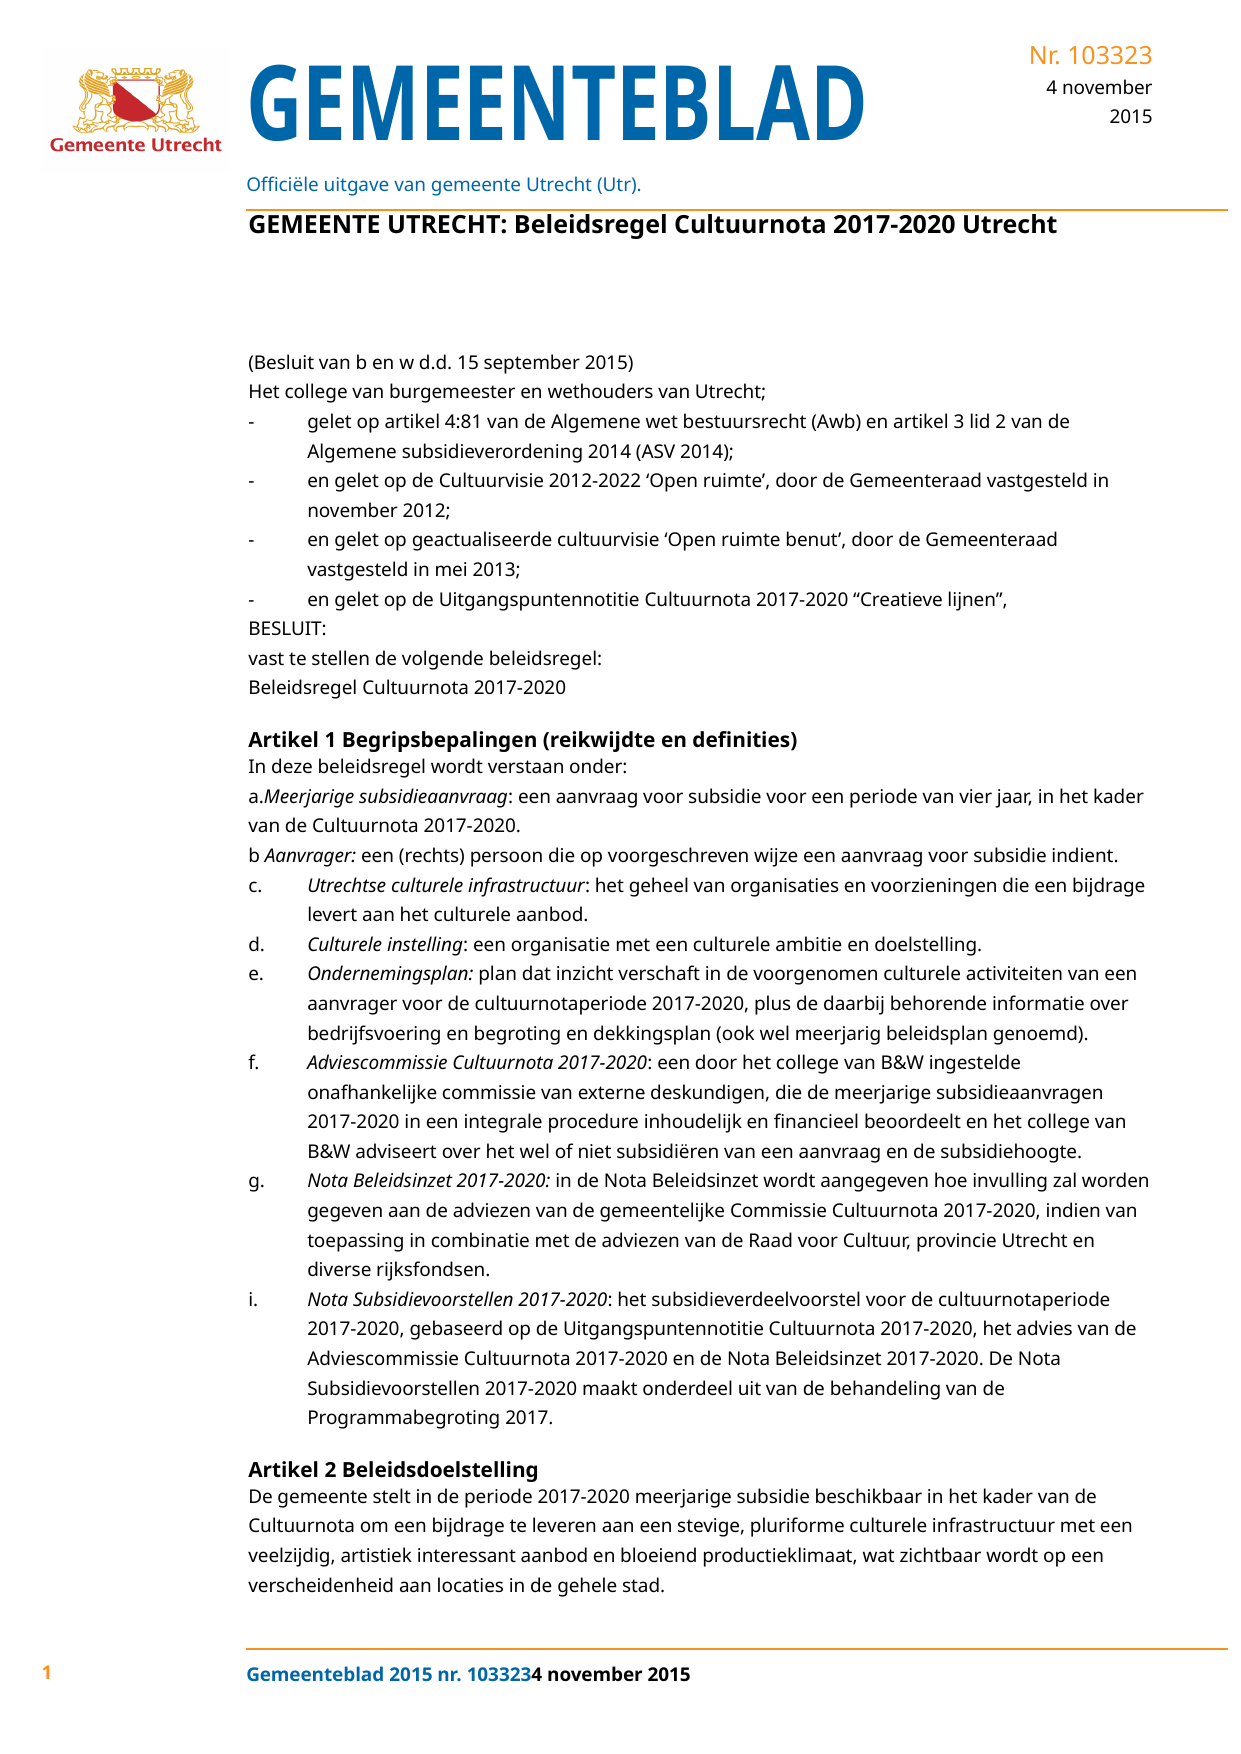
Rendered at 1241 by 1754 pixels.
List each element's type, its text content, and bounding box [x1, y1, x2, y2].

list en gelet op de Uitgangspuntennotitie Cultuurnota 2017-2020 “Creatieve lijnen”, [248, 586, 1152, 612]
list en gelet op de Cultuurvisie 2012-2022 ‘Open ruimte’, door de Gemeenteraad vastgesteld in november 2012; [248, 467, 1152, 523]
text GEMEENTE UTRECHT: Beleidsregel Cultuurnota 2017-2020 Utrecht [248, 211, 1152, 241]
text In deze beleidsregel wordt verstaan onder: [248, 753, 1152, 779]
text Artikel 2 Beleidsdoelstelling [248, 1455, 1152, 1483]
text b Aanvrager: een (rechts) persoon die op voorgeschreven wijze een aanvraag voor subsidie indient. [248, 842, 1152, 868]
list gelet op artikel 4:81 van de Algemene wet bestuursrecht (Awb) en artikel 3 lid 2 van de Algemene subsidieverordening 2014 (ASV 2014); [248, 408, 1152, 464]
list Ondernemingsplan: plan dat inzicht verschaft in de voorgenomen culturele activiteiten van een aanvrager voor de cultuurnotaperiode 2017-2020, plus de daarbij behorende informatie over bedrijfsvoering en begroting en dekkingsplan (ook wel meerjarig beleidsplan genoemd). [248, 961, 1152, 1045]
list Utrechtse culturele infrastructuur: het geheel van organisaties en voorzieningen die een bijdrage levert aan het culturele aanbod. [248, 872, 1152, 927]
text Artikel 1 Begripsbepalingen (reikwijdte en definities) [248, 725, 1152, 753]
text (Besluit van b en w d.d. 15 september 2015) [248, 349, 1152, 375]
text BESLUIT: [248, 615, 1152, 641]
text De gemeente stelt in de periode 2017-2020 meerjarige subsidie beschikbaar in het kader van de Cultuurnota om een bijdrage te leveren aan een stevige, pluriforme culturele infrastructuur met een veelzijdig, artistiek interessant aanbod en bloeiend productieklimaat, wat zichtbaar wordt op een verscheidenheid aan locaties in de gehele stad. [248, 1483, 1152, 1598]
list en gelet op geactualiseerde cultuurvisie ‘Open ruimte benut’, door de Gemeenteraad vastgesteld in mei 2013; [248, 527, 1152, 582]
text Het college van burgemeester en wethouders van Utrecht; [248, 379, 1152, 404]
list Nota Subsidievoorstellen 2017-2020: het subsidieverdeelvoorstel voor de cultuurnotaperiode 2017-2020, gebaseerd op de Uitgangspuntennotitie Cultuurnota 2017-2020, het advies van de Adviescommissie Cultuurnota 2017-2020 en de Nota Beleidsinzet 2017-2020. De Nota Subsidievoorstellen 2017-2020 maakt onderdeel uit van de behandeling van de Programmabegroting 2017. [248, 1286, 1152, 1430]
picture [41, 47, 231, 172]
text a.Meerjarige subsidieaanvraag: een aanvraag voor subsidie voor een periode van vier jaar, in het kader van de Cultuurnota 2017-2020. [248, 783, 1152, 838]
text Beleidsregel Cultuurnota 2017-2020 [248, 674, 1152, 700]
text vast te stellen de volgende beleidsregel: [248, 645, 1152, 671]
list Culturele instelling: een organisatie met een culturele ambitie en doelstelling. [248, 931, 1152, 957]
list Nota Beleidsinzet 2017-2020: in de Nota Beleidsinzet wordt aangegeven hoe invulling zal worden gegeven aan de adviezen van de gemeentelijke Commissie Cultuurnota 2017-2020, indien van toepassing in combinatie met de adviezen van de Raad voor Cultuur, provincie Utrecht en diverse rijksfondsen. [248, 1168, 1152, 1282]
list Adviescommissie Cultuurnota 2017-2020: een door het college van B&W ingestelde onafhankelijke commissie van externe deskundigen, die de meerjarige subsidieaanvragen 2017-2020 in een integrale procedure inhoudelijk en financieel beoordeelt en het college van B&W adviseert over het wel of niet subsidiëren van een aanvraag en de subsidiehoogte. [248, 1049, 1152, 1164]
